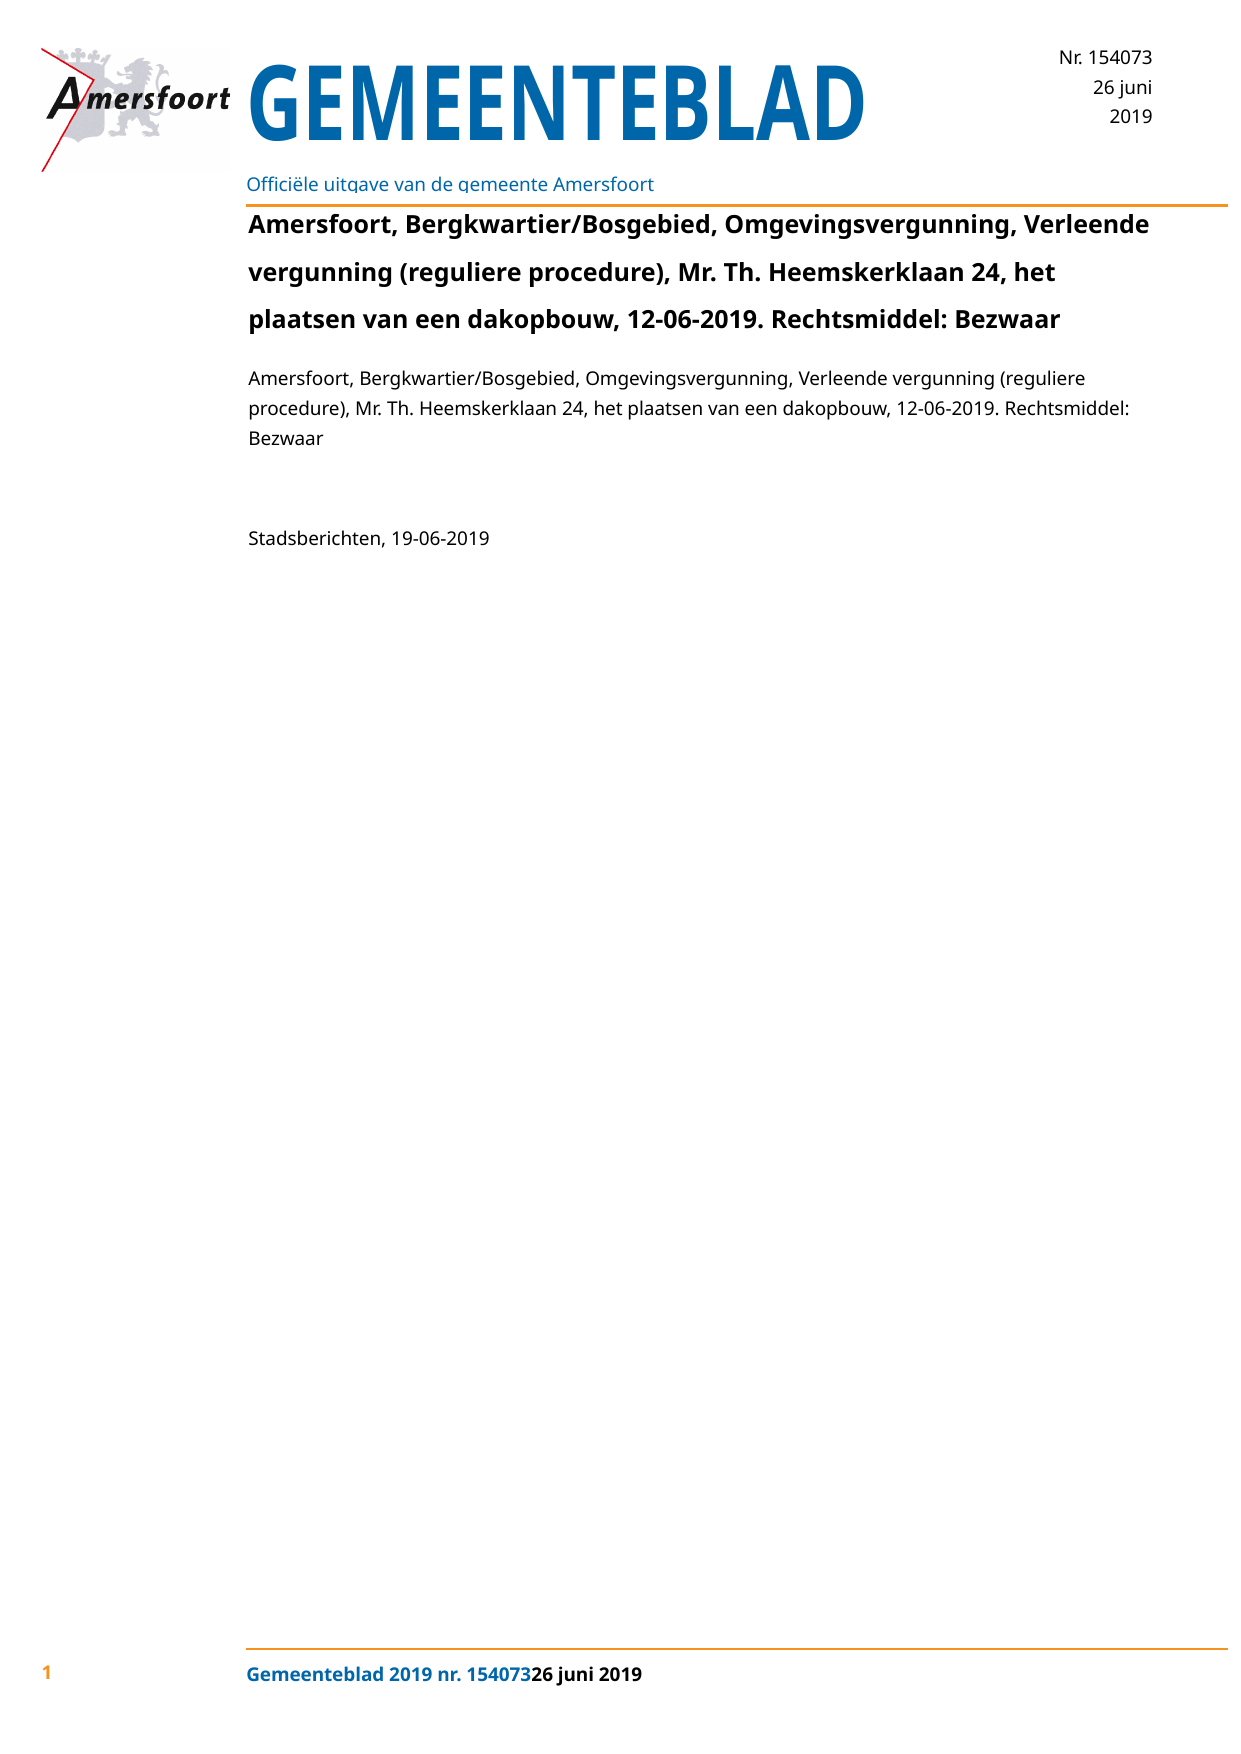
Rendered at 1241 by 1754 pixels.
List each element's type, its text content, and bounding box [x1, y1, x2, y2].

picture [41, 47, 231, 172]
text Stadsberichten, 19-06-2019 [248, 526, 1152, 551]
text Amersfoort, Bergkwartier/Bosgebied, Omgevingsvergunning, Verleende vergunning (reguliere procedure), Mr. Th. Heemskerklaan 24, het plaatsen van een dakopbouw, 12-06-2019. Rechtsmiddel: Bezwaar [248, 207, 1152, 336]
text Amersfoort, Bergkwartier/Bosgebied, Omgevingsvergunning, Verleende vergunning (reguliere procedure), Mr. Th. Heemskerklaan 24, het plaatsen van een dakopbouw, 12-06-2019. Rechtsmiddel: Bezwaar [248, 366, 1152, 450]
